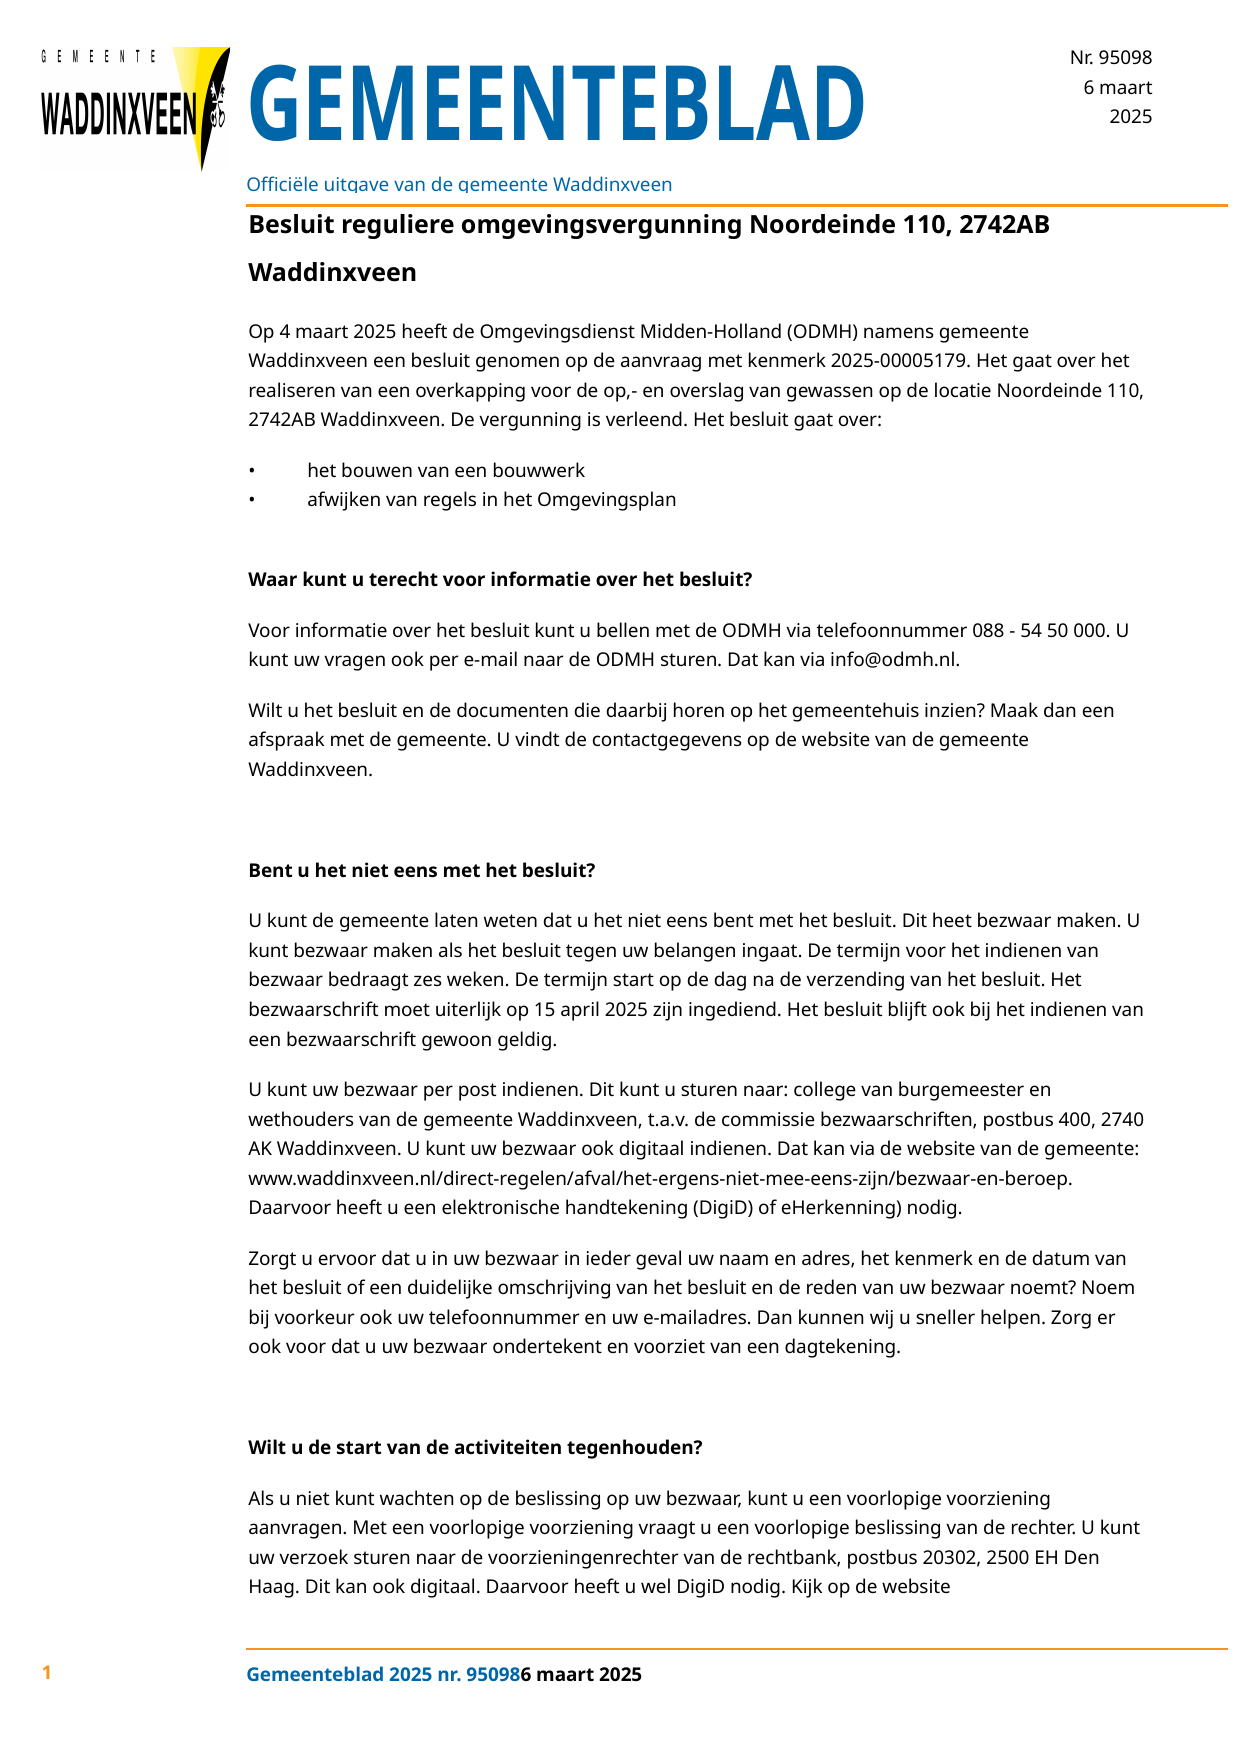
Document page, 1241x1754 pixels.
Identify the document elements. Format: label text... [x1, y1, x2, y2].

text Waar kunt u terecht voor informatie over het besluit? [248, 567, 1152, 592]
text Als u niet kunt wachten op de beslissing op uw bezwaar, kunt u een voorlopige voorziening aanvragen. Met een voorlopige voorziening vraagt u een voorlopige beslissing van de rechter. U kunt uw verzoek sturen naar de voorzieningenrechter van de rechtbank, postbus 20302, 2500 EH Den Haag. Dit kan ook digitaal. Daarvoor heeft u wel DigiD nodig. Kijk op de website [248, 1485, 1152, 1599]
text Op 4 maart 2025 heeft de Omgevingsdienst Midden-Holland (ODMH) namens gemeente Waddinxveen een besluit genomen op de aanvraag met kenmerk 2025-00005179. Het gaat over het realiseren van een overkapping voor de op,- en overslag van gewassen op de locatie Noordeinde 110, 2742AB Waddinxveen. De vergunning is verleend. Het besluit gaat over: [248, 318, 1152, 432]
picture [41, 47, 231, 172]
text Wilt u de start van de activiteiten tegenhouden? [248, 1434, 1152, 1460]
text Zorgt u ervoor dat u in uw bezwaar in ieder geval uw naam en adres, het kenmerk en de datum van het besluit of een duidelijke omschrijving van het besluit en de reden van uw bezwaar noemt? Noem bij voorkeur ook uw telefoonnummer en uw e-mailadres. Dan kunnen wij u sneller helpen. Zorg er ook voor dat u uw bezwaar ondertekent en voorziet van een dagtekening. [248, 1245, 1152, 1359]
text Bent u het niet eens met het besluit? [248, 857, 1152, 883]
text U kunt de gemeente laten weten dat u het niet eens bent met het besluit. Dit heet bezwaar maken. U kunt bezwaar maken als het besluit tegen uw belangen ingaat. De termijn voor het indienen van bezwaar bedraagt zes weken. De termijn start op de dag na de verzending van het besluit. Het bezwaarschrift moet uiterlijk op 15 april 2025 zijn ingediend. Het besluit blijft ook bij het indienen van een bezwaarschrift gewoon geldig. [248, 907, 1152, 1052]
list afwijken van regels in het Omgevingsplan [248, 487, 1152, 512]
text Besluit reguliere omgevingsvergunning Noordeinde 110, 2742AB Waddinxveen [248, 207, 1152, 288]
text U kunt uw bezwaar per post indienen. Dit kunt u sturen naar: college van burgemeester en wethouders van de gemeente Waddinxveen, t.a.v. de commissie bezwaarschriften, postbus 400, 2740 AK Waddinxveen. U kunt uw bezwaar ook digitaal indienen. Dat kan via de website van de gemeente: www.waddinxveen.nl/direct-regelen/afval/het-ergens-niet-mee-eens-zijn/bezwaar-en-beroep. Daarvoor heeft u een elektronische handtekening (DigiD) of eHerkenning) nodig. [248, 1076, 1152, 1220]
text Wilt u het besluit en de documenten die daarbij horen op het gemeentehuis inzien? Maak dan een afspraak met de gemeente. U vindt de contactgegevens op de website van de gemeente Waddinxveen. [248, 697, 1152, 782]
text Voor informatie over het besluit kunt u bellen met de ODMH via telefoonnummer 088 - 54 50 000. U kunt uw vragen ook per e-mail naar de ODMH sturen. Dat kan via info@odmh.nl. [248, 617, 1152, 672]
list het bouwen van een bouwwerk [248, 457, 1152, 483]
